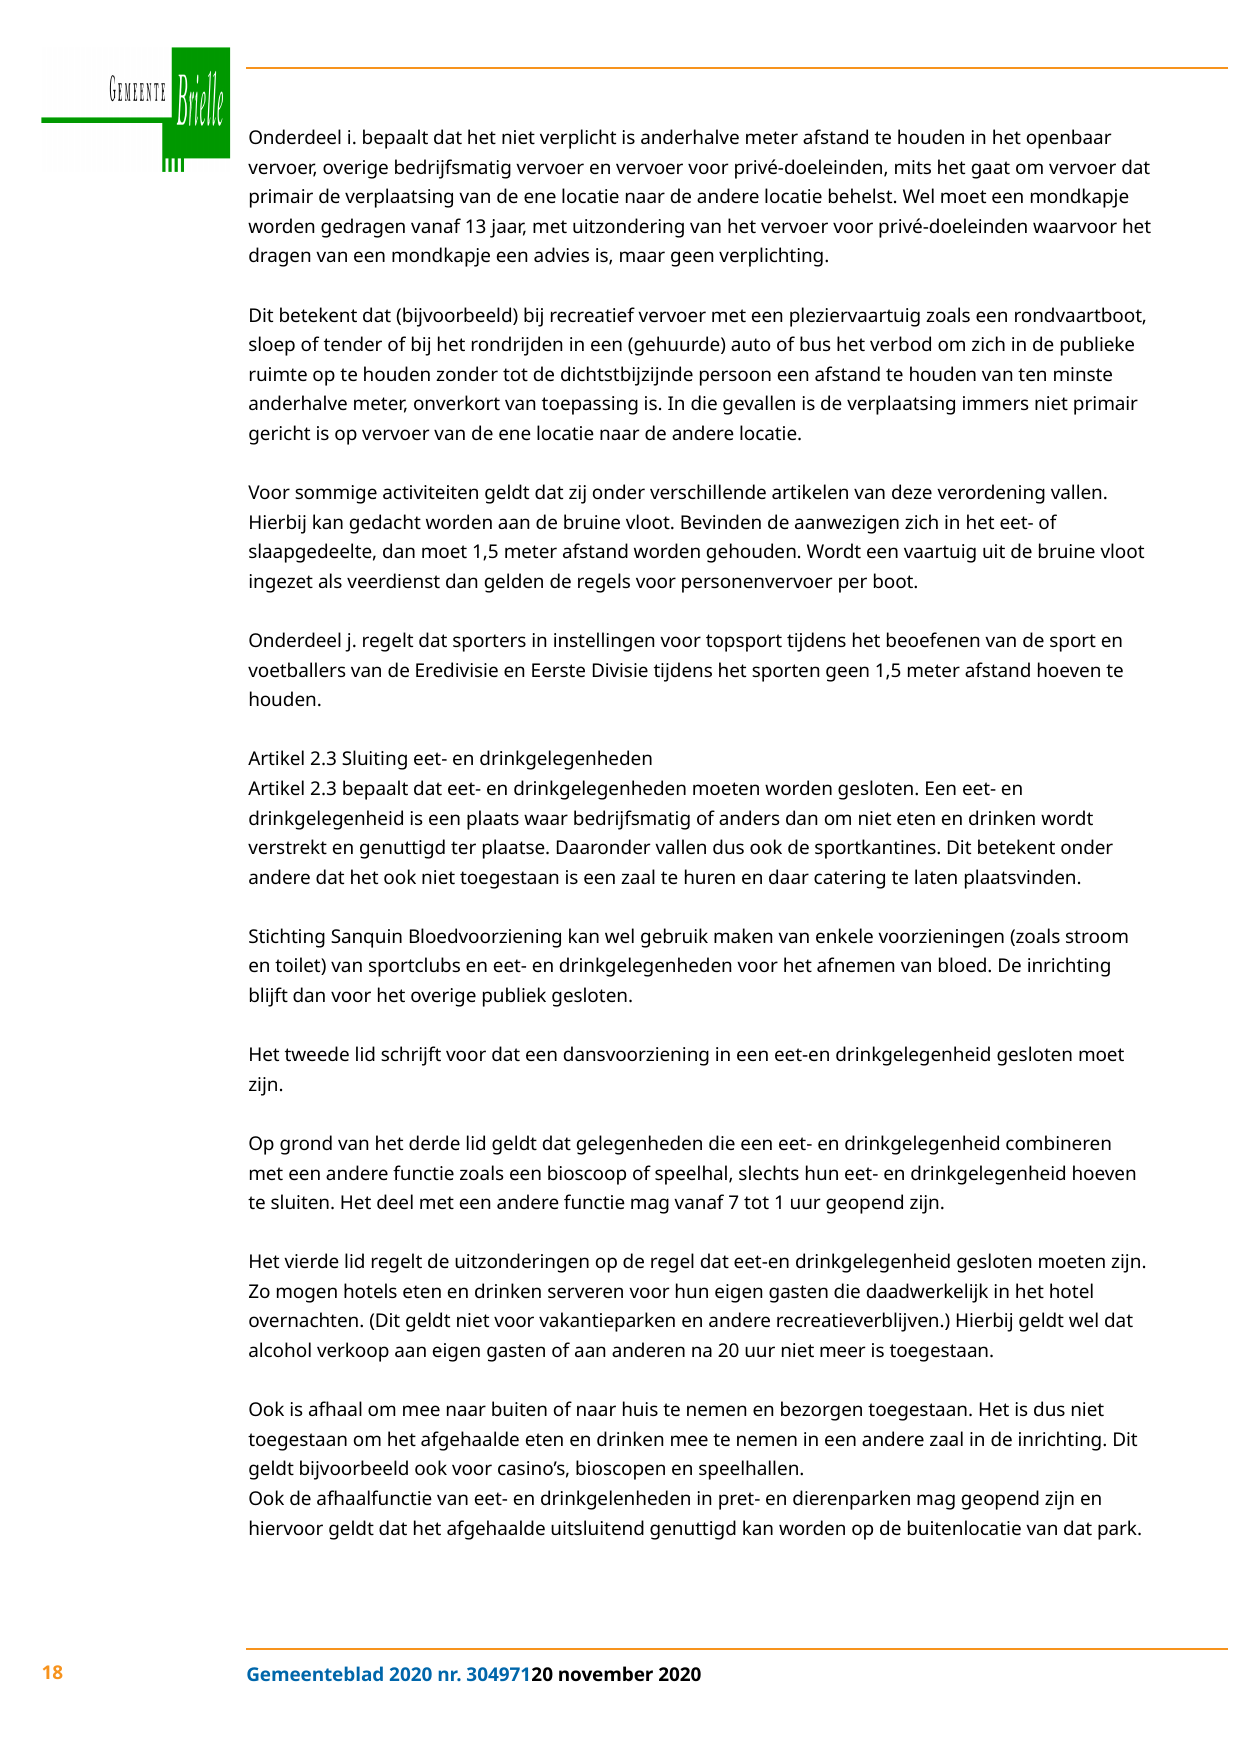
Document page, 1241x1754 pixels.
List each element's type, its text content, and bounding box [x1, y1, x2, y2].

text Het vierde lid regelt de uitzonderingen op de regel dat eet-en drinkgelegenheid gesloten moeten zijn. Zo mogen hotels eten en drinken serveren voor hun eigen gasten die daadwerkelijk in het hotel overnachten. (Dit geldt niet voor vakantieparken en andere recreatieverblijven.) Hierbij geldt wel dat alcohol verkoop aan eigen gasten of aan anderen na 20 uur niet meer is toegestaan. [248, 1248, 1152, 1363]
text Stichting Sanquin Bloedvoorziening kan wel gebruik maken van enkele voorzieningen (zoals stroom en toilet) van sportclubs en eet- en drinkgelegenheden voor het afnemen van bloed. De inrichting blijft dan voor het overige publiek gesloten. [248, 923, 1152, 1008]
text Dit betekent dat (bijvoorbeeld) bij recreatief vervoer met een pleziervaartuig zoals een rondvaartboot, sloep of tender of bij het rondrijden in een (gehuurde) auto of bus het verbod om zich in de publieke ruimte op te houden zonder tot de dichtstbijzijnde persoon een afstand te houden van ten minste anderhalve meter, onverkort van toepassing is. In die gevallen is de verplaatsing immers niet primair gericht is op vervoer van de ene locatie naar de andere locatie. [248, 302, 1152, 446]
text Onderdeel i. bepaalt dat het niet verplicht is anderhalve meter afstand te houden in het openbaar vervoer, overige bedrijfsmatig vervoer en vervoer voor privé-doeleinden, mits het gaat om vervoer dat primair de verplaatsing van de ene locatie naar de andere locatie behelst. Wel moet een mondkapje worden gedragen vanaf 13 jaar, met uitzondering van het vervoer voor privé-doeleinden waarvoor het dragen van een mondkapje een advies is, maar geen verplichting. [248, 124, 1152, 268]
text Onderdeel j. regelt dat sporters in instellingen voor topsport tijdens het beoefenen van de sport en voetballers van de Eredivisie en Eerste Divisie tijdens het sporten geen 1,5 meter afstand hoeven te houden. [248, 627, 1152, 712]
text Op grond van het derde lid geldt dat gelegenheden die een eet- en drinkgelegenheid combineren met een andere functie zoals een bioscoop of speelhal, slechts hun eet- en drinkgelegenheid hoeven te sluiten. Het deel met een andere functie mag vanaf 7 tot 1 uur geopend zijn. [248, 1130, 1152, 1215]
picture [41, 47, 231, 172]
text Artikel 2.3 Sluiting eet- en drinkgelegenheden [248, 746, 1152, 771]
text Ook is afhaal om mee naar buiten of naar huis te nemen en bezorgen toegestaan. Het is dus niet toegestaan om het afgehaalde eten en drinken mee te nemen in een andere zaal in de inrichting. Dit geldt bijvoorbeeld ook voor casino’s, bioscopen en speelhallen. [248, 1396, 1152, 1481]
text Het tweede lid schrijft voor dat een dansvoorziening in een eet-en drinkgelegenheid gesloten moet zijn. [248, 1041, 1152, 1097]
text Ook de afhaalfunctie van eet- en drinkgelenheden in pret- en dierenparken mag geopend zijn en hiervoor geldt dat het afgehaalde uitsluitend genuttigd kan worden op de buitenlocatie van dat park. [248, 1485, 1152, 1541]
text Artikel 2.3 bepaalt dat eet- en drinkgelegenheden moeten worden gesloten. Een eet- en drinkgelegenheid is een plaats waar bedrijfsmatig of anders dan om niet eten en drinken wordt verstrekt en genuttigd ter plaatse. Daaronder vallen dus ook de sportkantines. Dit betekent onder andere dat het ook niet toegestaan is een zaal te huren en daar catering te laten plaatsvinden. [248, 775, 1152, 890]
text Voor sommige activiteiten geldt dat zij onder verschillende artikelen van deze verordening vallen. Hierbij kan gedacht worden aan de bruine vloot. Bevinden de aanwezigen zich in het eet- of slaapgedeelte, dan moet 1,5 meter afstand worden gehouden. Wordt een vaartuig uit de bruine vloot ingezet als veerdienst dan gelden de regels voor personenvervoer per boot. [248, 479, 1152, 594]
